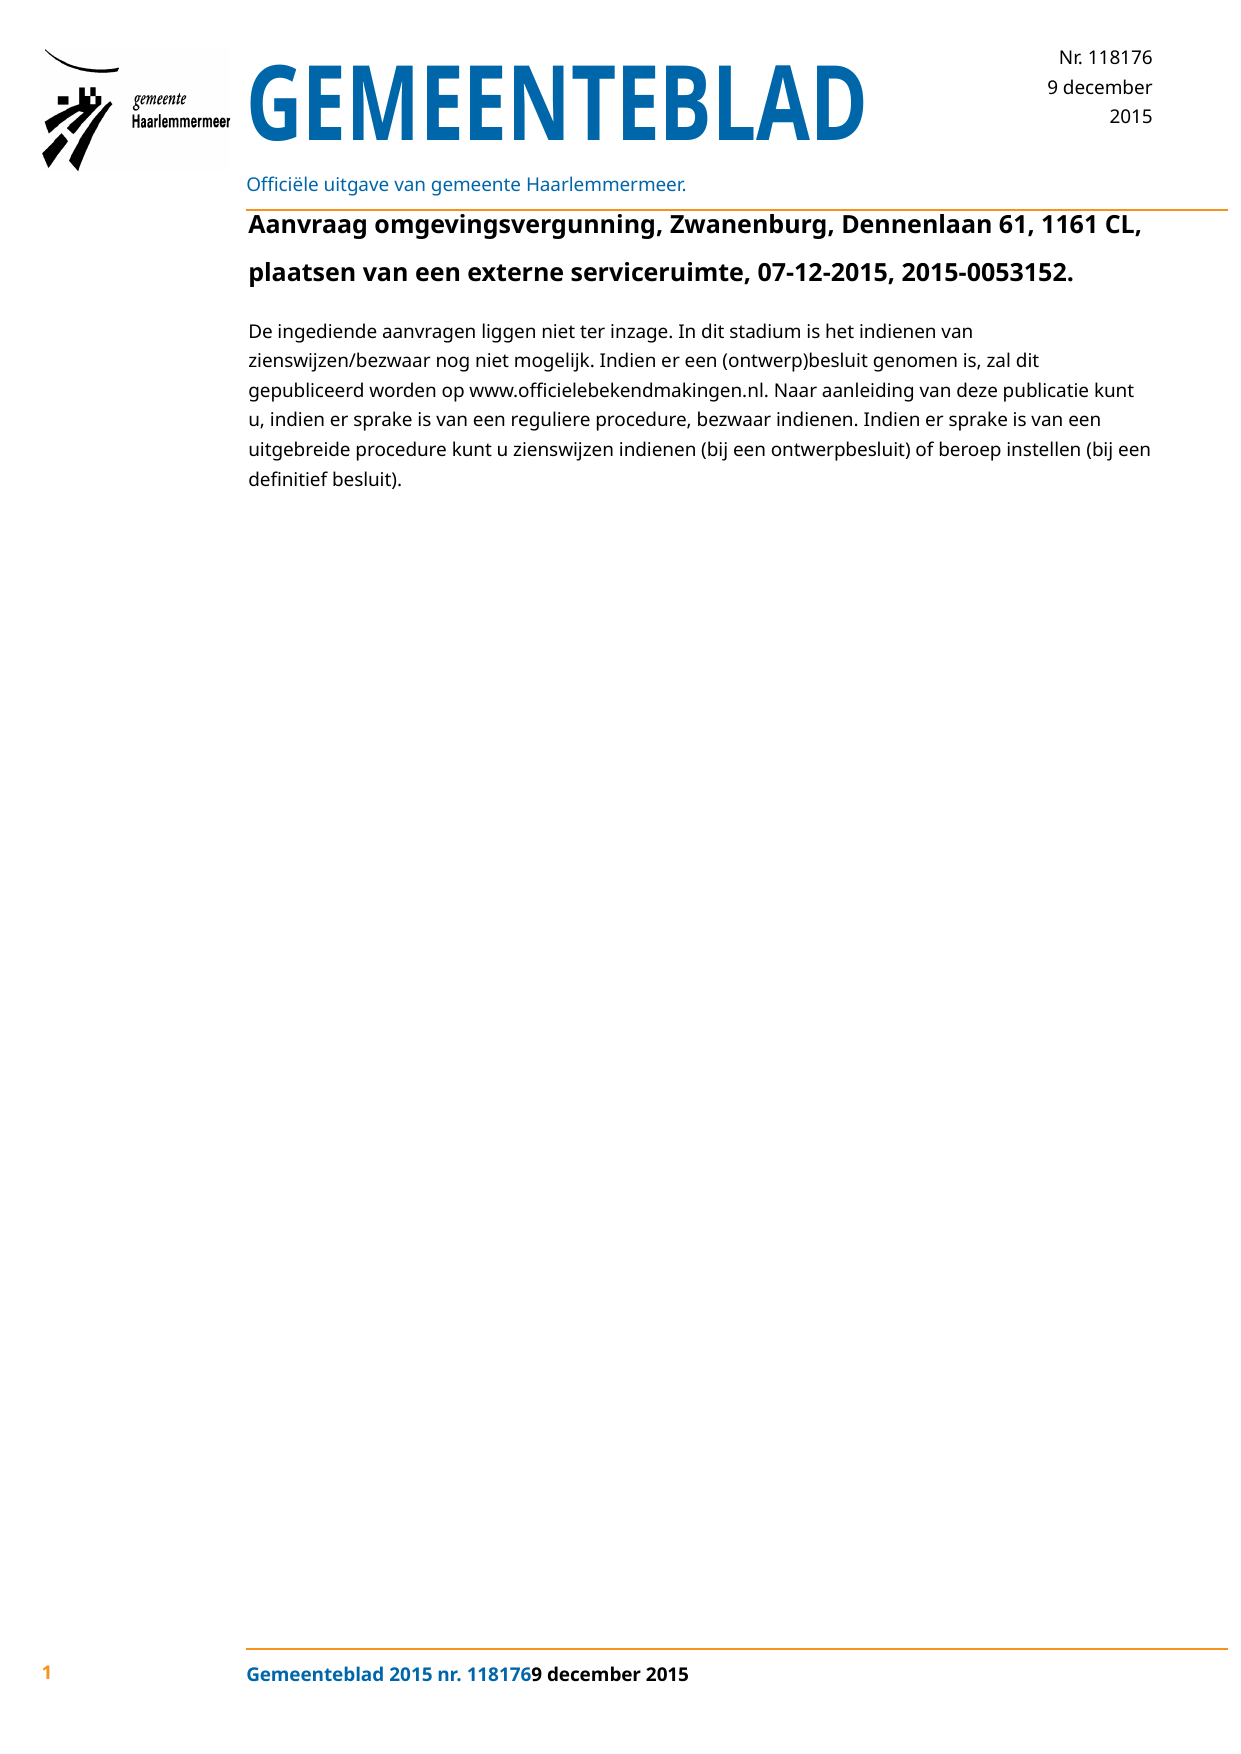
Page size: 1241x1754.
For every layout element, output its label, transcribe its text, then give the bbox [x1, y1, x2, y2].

text Aanvraag omgevingsvergunning, Zwanenburg, Dennenlaan 61, 1161 CL, plaatsen van een externe serviceruimte, 07-12-2015, 2015-0053152. [248, 211, 1152, 288]
text De ingediende aanvragen liggen niet ter inzage. In dit stadium is het indienen van zienswijzen/bezwaar nog niet mogelijk. Indien er een (ontwerp)besluit genomen is, zal dit gepubliceerd worden op www.officielebekendmakingen.nl. Naar aanleiding van deze publicatie kunt u, indien er sprake is van een reguliere procedure, bezwaar indienen. Indien er sprake is van een uitgebreide procedure kunt u zienswijzen indienen (bij een ontwerpbesluit) of beroep instellen (bij een definitief besluit). [248, 318, 1152, 492]
picture [41, 47, 231, 172]
